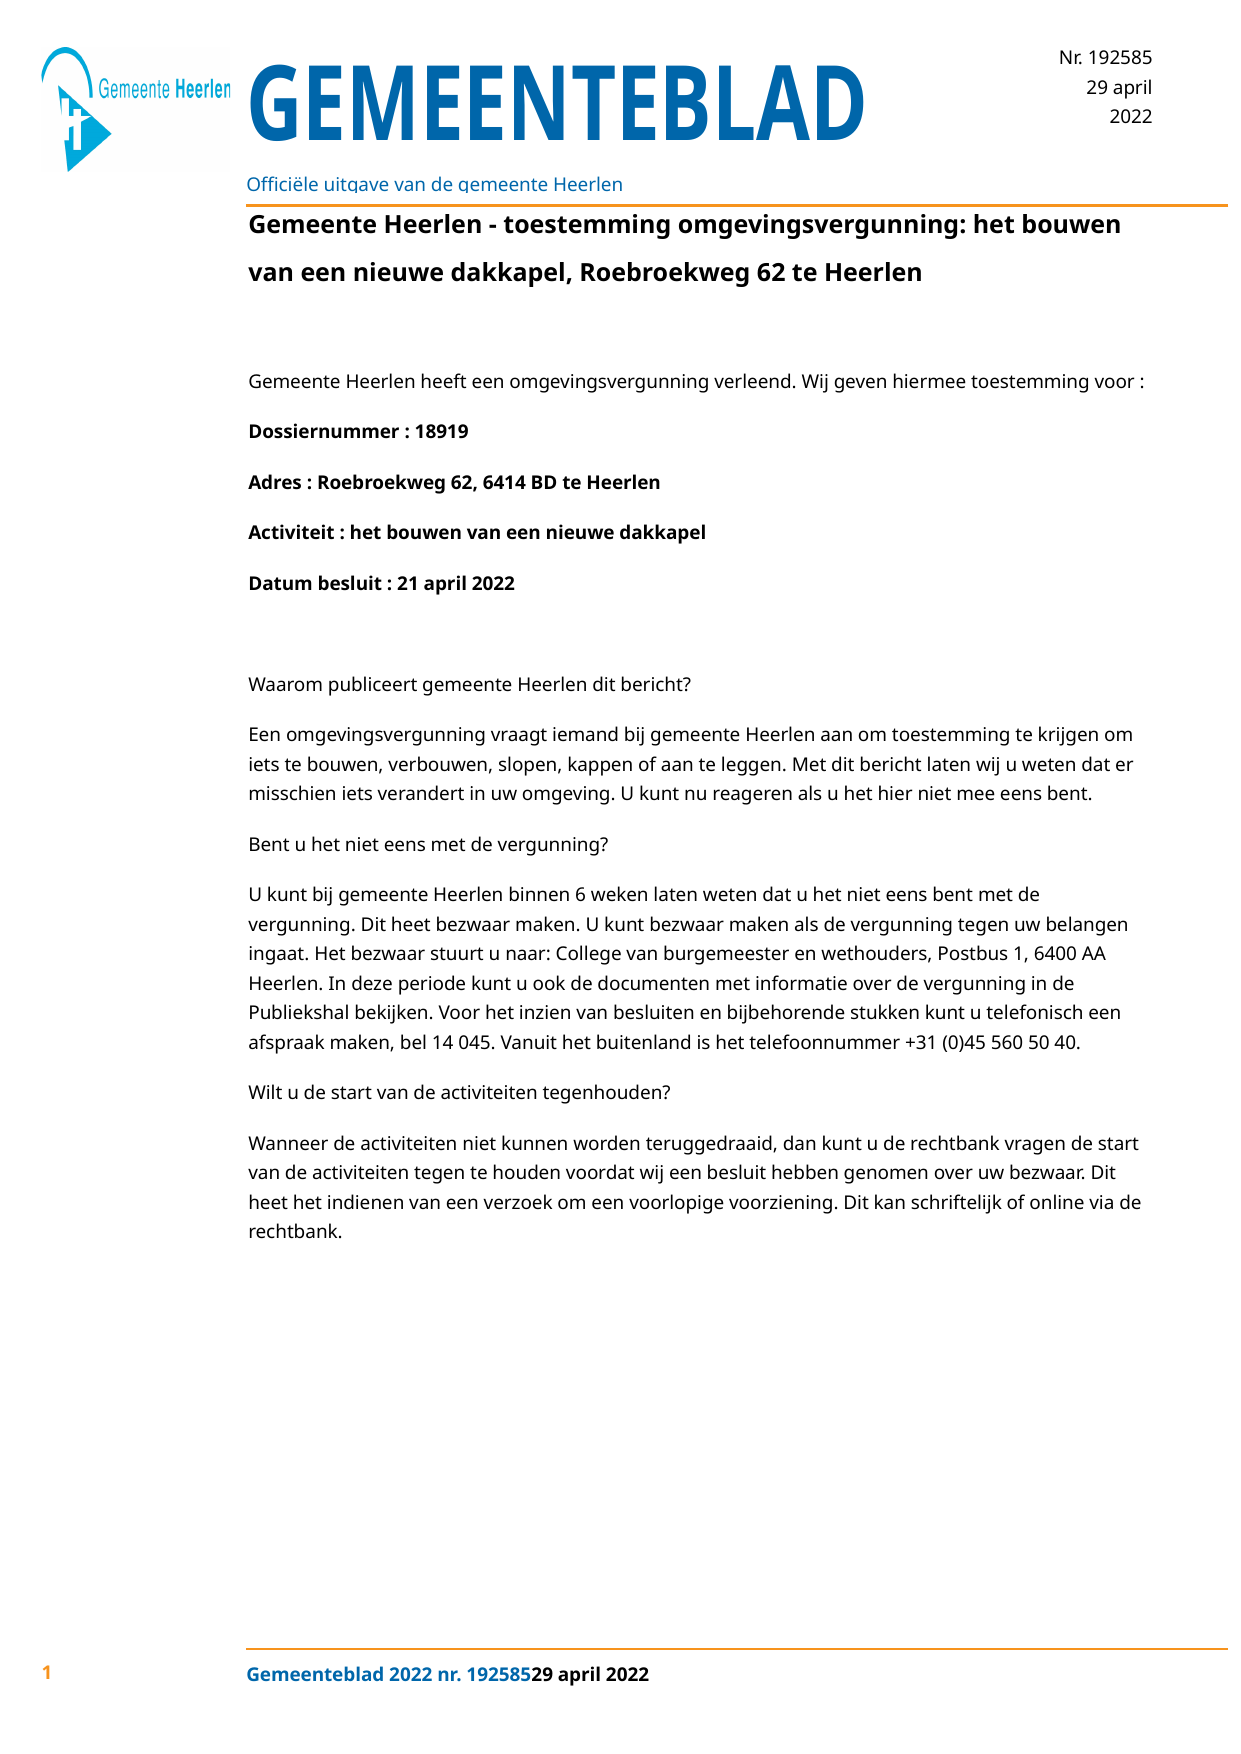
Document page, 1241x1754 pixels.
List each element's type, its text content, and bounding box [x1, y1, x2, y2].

picture [41, 47, 59, 70]
text Wanneer de activiteiten niet kunnen worden teruggedraaid, dan kunt u de rechtbank vragen de start van de activiteiten tegen te houden voordat wij een besluit hebben genomen over uw bezwaar. Dit heet het indienen van een verzoek om een voorlopige voorziening. Dit kan schriftelijk of online via de rechtbank. [248, 1130, 1152, 1244]
text Adres : Roebroekweg 62, 6414 BD te Heerlen [248, 469, 1152, 495]
text Dossiernummer : 18919 [248, 419, 1152, 444]
text Gemeente Heerlen heeft een omgevingsvergunning verleend. Wij geven hiermee toestemming voor : [248, 368, 1152, 394]
text U kunt bij gemeente Heerlen binnen 6 weken laten weten dat u het niet eens bent met de vergunning. Dit heet bezwaar maken. U kunt bezwaar maken als de vergunning tegen uw belangen ingaat. Het bezwaar stuurt u naar: College van burgemeester en wethouders, Postbus 1, 6400 AA Heerlen. In deze periode kunt u ook de documenten met informatie over de vergunning in de Publiekshal bekijken. Voor het inzien van besluiten en bijbehorende stukken kunt u telefonisch een afspraak maken, bel 14 045. Vanuit het buitenland is het telefoonnummer +31 (0)45 560 50 40. [248, 881, 1152, 1055]
text Waarom publiceert gemeente Heerlen dit bericht? [248, 671, 1152, 697]
text Wilt u de start van de activiteiten tegenhouden? [248, 1079, 1152, 1105]
text Bent u het niet eens met de vergunning? [248, 831, 1152, 857]
picture [41, 47, 231, 172]
text Datum besluit : 21 april 2022 [248, 570, 1152, 596]
text Een omgevingsvergunning vraagt iemand bij gemeente Heerlen aan om toestemming te krijgen om iets te bouwen, verbouwen, slopen, kappen of aan te leggen. Met dit bericht laten wij u weten dat er misschien iets verandert in uw omgeving. U kunt nu reageren als u het hier niet mee eens bent. [248, 721, 1152, 806]
text Activiteit : het bouwen van een nieuwe dakkapel [248, 519, 1152, 545]
text Gemeente Heerlen - toestemming omgevingsvergunning: het bouwen van een nieuwe dakkapel, Roebroekweg 62 te Heerlen [248, 207, 1152, 288]
